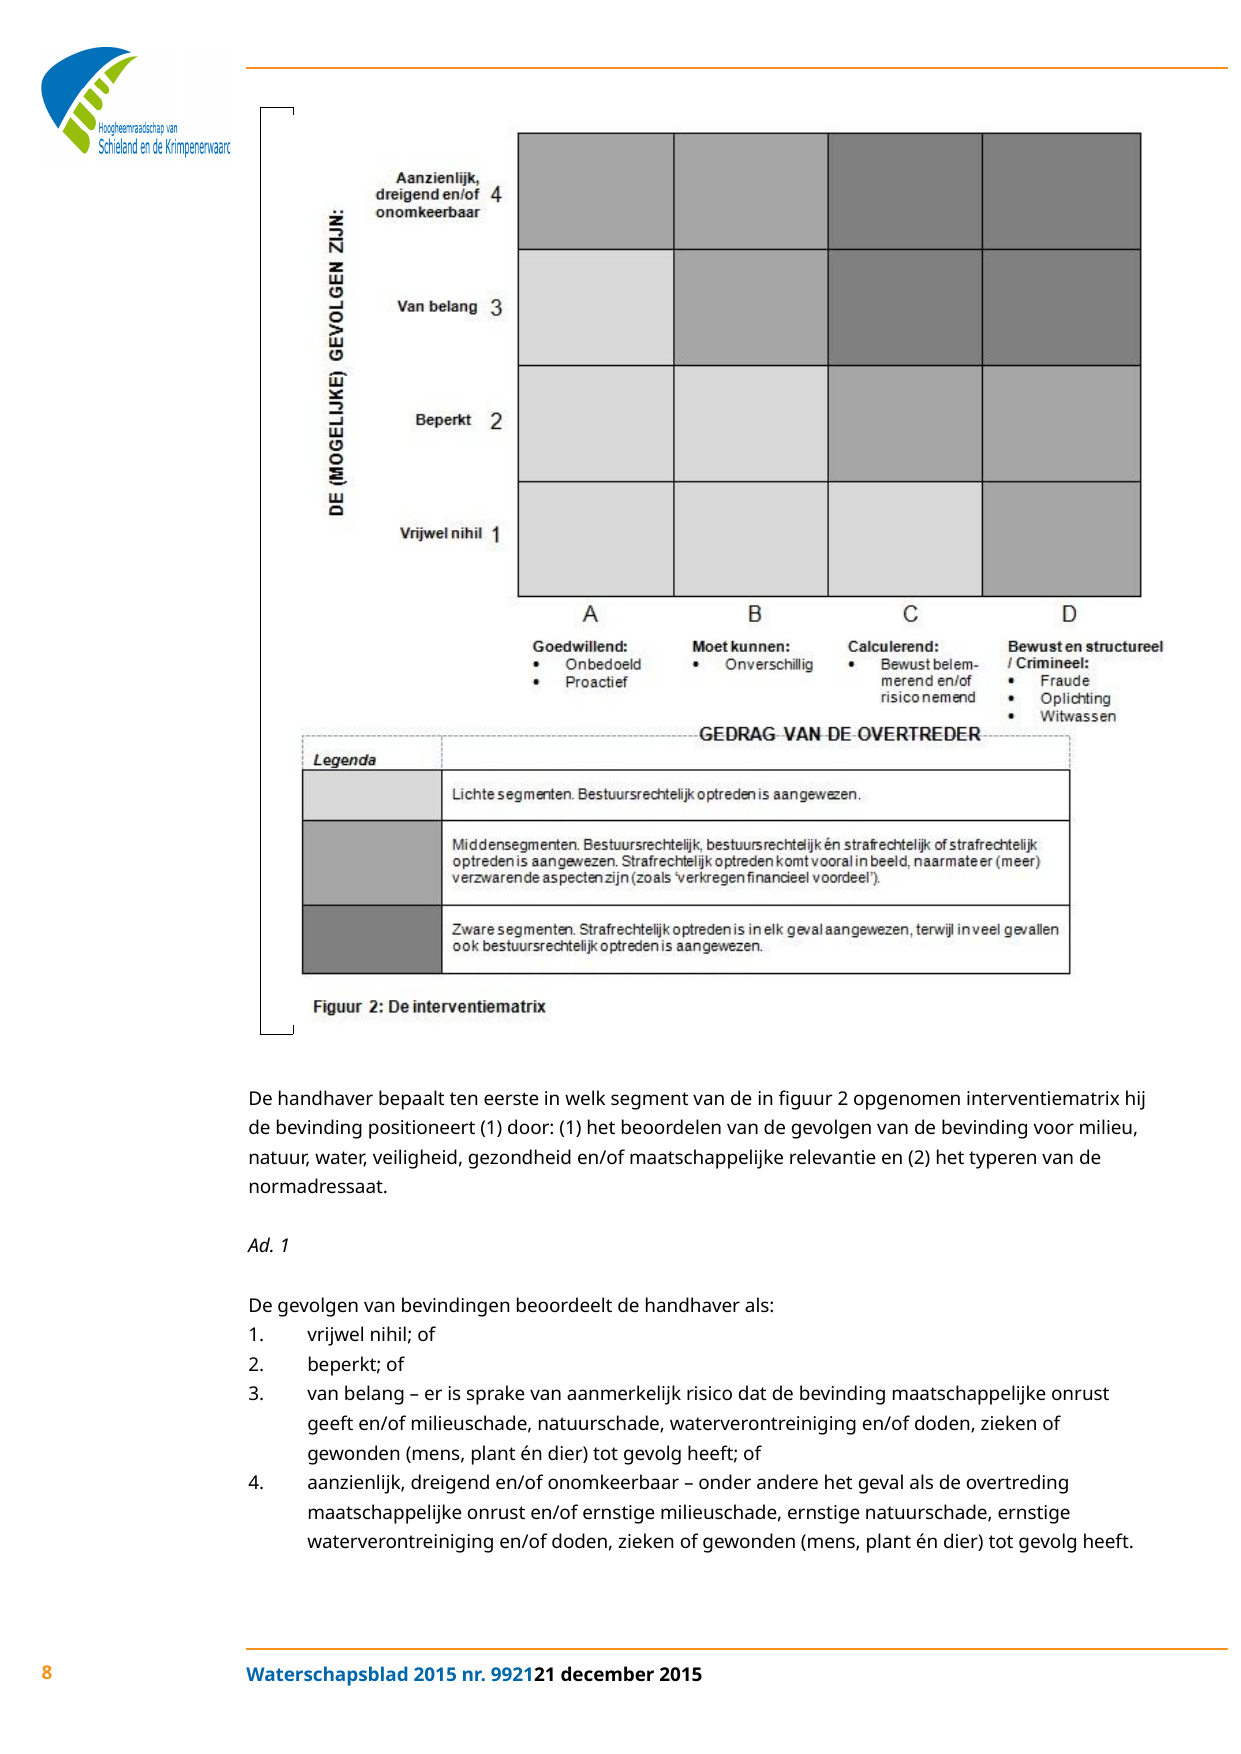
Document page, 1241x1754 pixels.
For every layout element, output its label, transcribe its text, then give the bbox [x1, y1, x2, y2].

text Ad. 1 [248, 1233, 1152, 1258]
list vrijwel nihil; of [248, 1321, 1152, 1347]
text De gevolgen van bevindingen beoordeelt de handhaver als: [248, 1292, 1152, 1317]
list beperkt; of [248, 1351, 1152, 1377]
list van belang – er is sprake van aanmerkelijk risico dat de bevinding maatschappelijke onrust geeft en/of milieuschade, natuurschade, waterverontreiniging en/of doden, zieken of gewonden (mens, plant én dier) tot gevolg heeft; of [248, 1381, 1152, 1465]
picture [41, 47, 231, 172]
list aanzienlijk, dreigend en/of onomkeerbaar – onder andere het geval als de overtreding maatschappelijke onrust en/of ernstige milieuschade, ernstige natuurschade, ernstige waterverontreiniging en/of doden, zieken of gewonden (mens, plant én dier) tot gevolg heeft. [248, 1469, 1152, 1554]
text De handhaver bepaalt ten eerste in welk segment van de in figuur 2 opgenomen interventiematrix hij de bevinding positioneert (1) door: (1) het beoordelen van de gevolgen van de bevinding voor milieu, natuur, water, veiligheid, gezondheid en/of maatschappelijke relevantie en (2) het typeren van de normadressaat. [248, 1085, 1152, 1199]
picture [268, 115, 1173, 1025]
